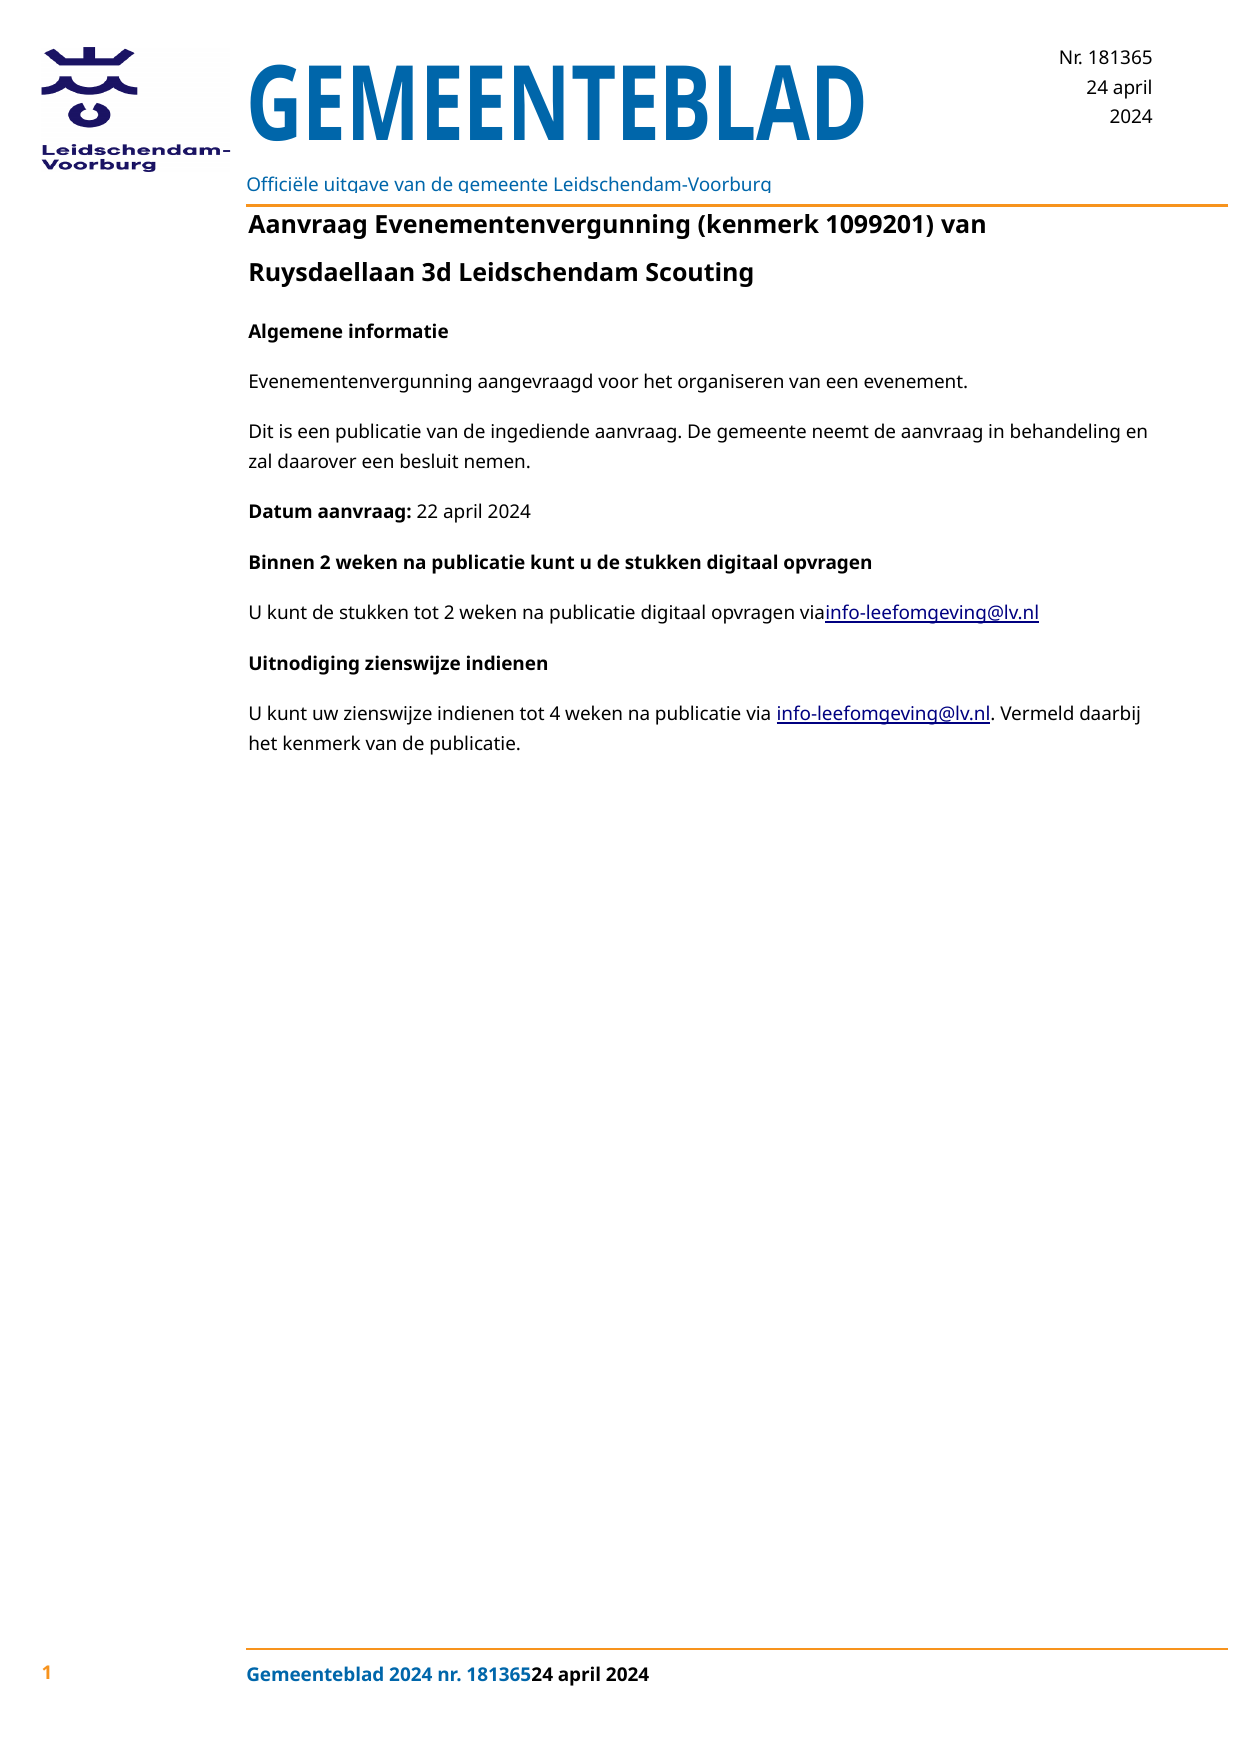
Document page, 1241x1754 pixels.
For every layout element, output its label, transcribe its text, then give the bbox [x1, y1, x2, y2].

picture [41, 47, 231, 172]
text Evenementenvergunning aangevraagd voor het organiseren van een evenement. [248, 368, 1152, 394]
text U kunt de stukken tot 2 weken na publicatie digitaal opvragen viainfo-leefomgeving@lv.nl [248, 599, 1152, 625]
text U kunt uw zienswijze indienen tot 4 weken na publicatie via info-leefomgeving@lv.nl. Vermeld daarbij het kenmerk van de publicatie. [248, 700, 1152, 756]
text Datum aanvraag: 22 april 2024 [248, 499, 1152, 524]
text Dit is een publicatie van de ingediende aanvraag. De gemeente neemt de aanvraag in behandeling en zal daarover een besluit nemen. [248, 419, 1152, 474]
text Aanvraag Evenementenvergunning (kenmerk 1099201) van Ruysdaellaan 3d Leidschendam Scouting [248, 207, 1152, 288]
text Binnen 2 weken na publicatie kunt u de stukken digitaal opvragen [248, 549, 1152, 575]
text Algemene informatie [248, 318, 1152, 344]
text Uitnodiging zienswijze indienen [248, 650, 1152, 676]
